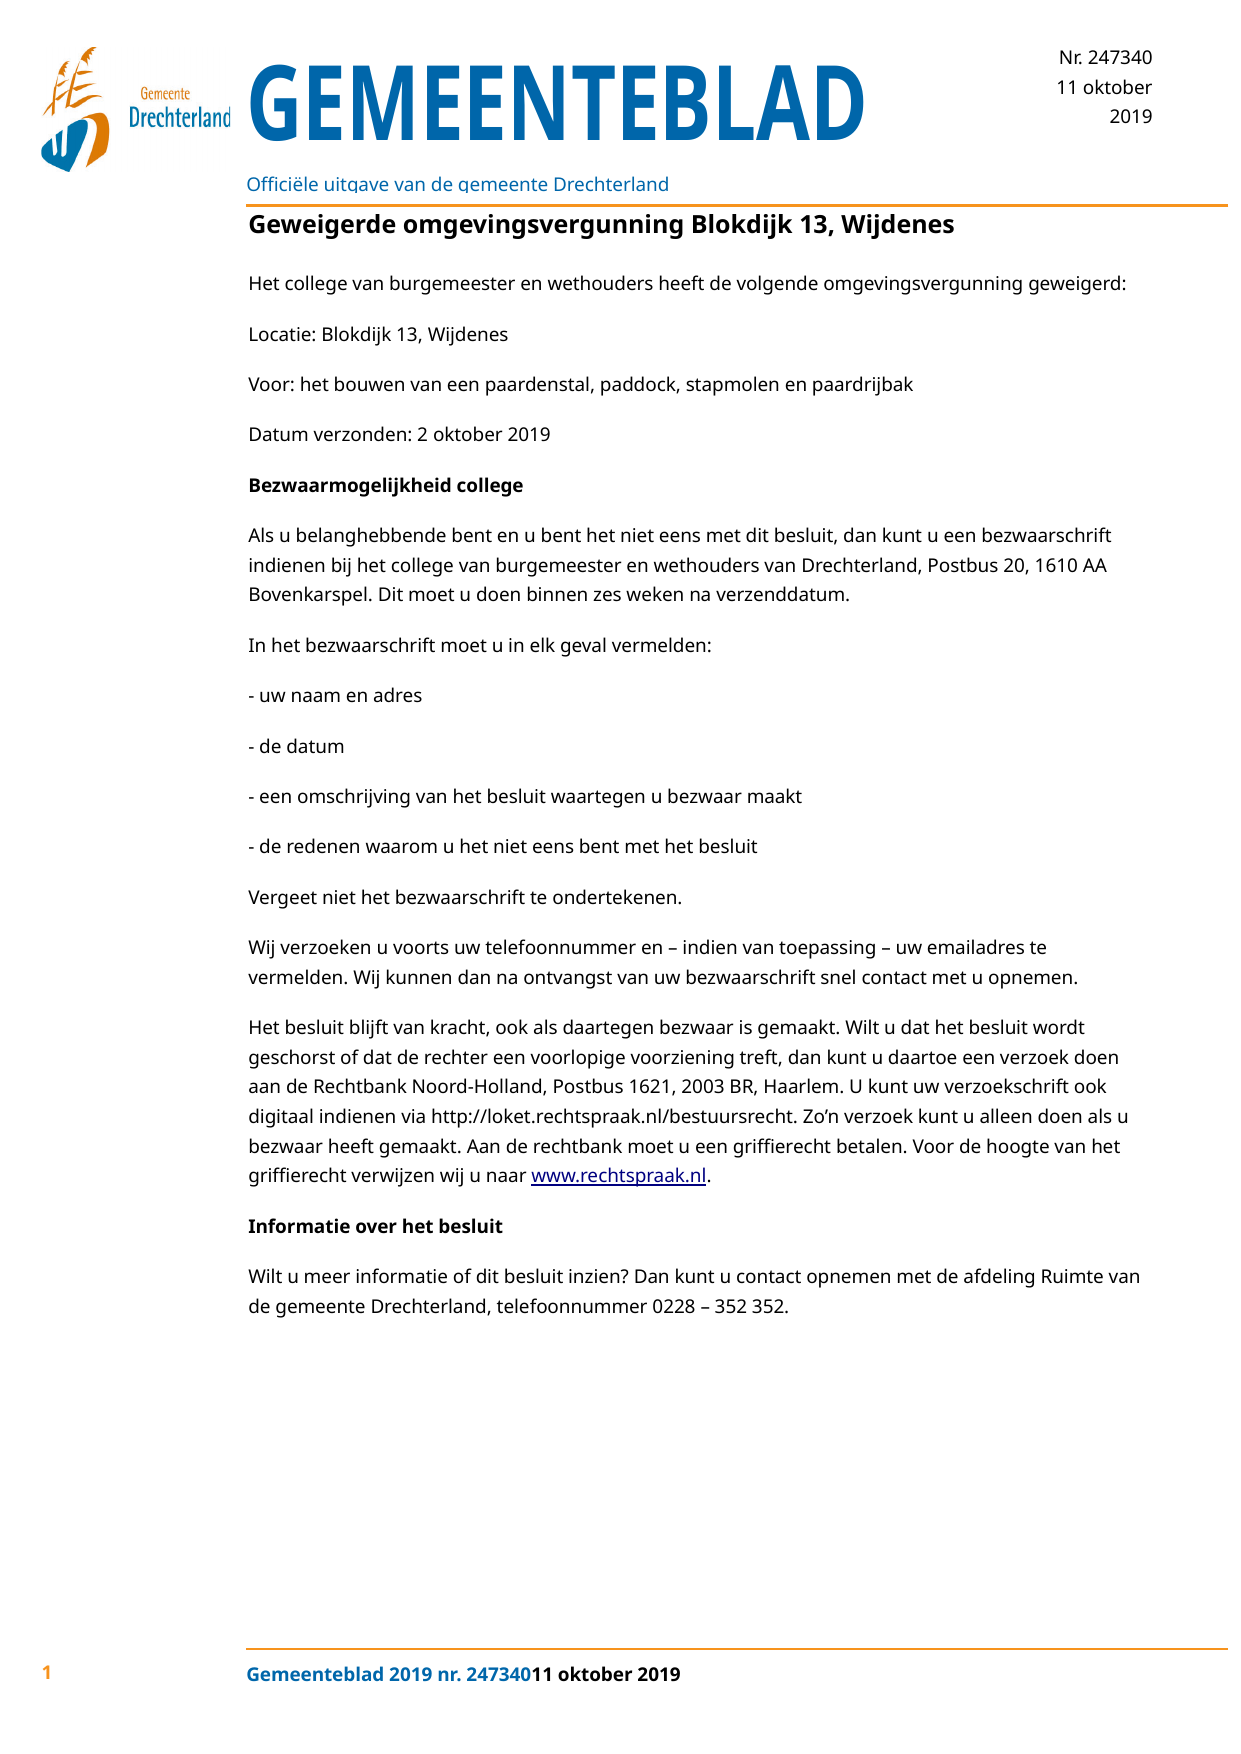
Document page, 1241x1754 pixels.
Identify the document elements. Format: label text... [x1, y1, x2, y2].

text - uw naam en adres [248, 682, 1152, 708]
text Geweigerde omgevingsvergunning Blokdijk 13, Wijdenes [248, 207, 1152, 241]
text Bezwaarmogelijkheid college [248, 472, 1152, 498]
text - een omschrijving van het besluit waartegen u bezwaar maakt [248, 783, 1152, 809]
text Vergeet niet het bezwaarschrift te ondertekenen. [248, 884, 1152, 910]
text Wij verzoeken u voorts uw telefoonnummer en – indien van toepassing – uw emailadres te vermelden. Wij kunnen dan na ontvangst van uw bezwaarschrift snel contact met u opnemen. [248, 934, 1152, 990]
text Voor: het bouwen van een paardenstal, paddock, stapmolen en paardrijbak [248, 371, 1152, 397]
text - de datum [248, 733, 1152, 758]
picture [41, 158, 64, 172]
picture [226, 115, 231, 124]
text Locatie: Blokdijk 13, Wijdenes [248, 321, 1152, 346]
text Het besluit blijft van kracht, ook als daartegen bezwaar is gemaakt. Wilt u dat het besluit wordt geschorst of dat de rechter een voorlopige voorziening treft, dan kunt u daartoe een verzoek doen aan de Rechtbank Noord-Holland, Postbus 1621, 2003 BR, Haarlem. U kunt uw verzoekschrift ook digitaal indienen via http://loket.rechtspraak.nl/bestuursrecht. Zo’n verzoek kunt u alleen doen als u bezwaar heeft gemaakt. Aan de rechtbank moet u een griffierecht betalen. Voor de hoogte van het griffierecht verwijzen wij u naar www.rechtspraak.nl. [248, 1014, 1152, 1188]
text Wilt u meer informatie of dit besluit inzien? Dan kunt u contact opnemen met de afdeling Ruimte van de gemeente Drechterland, telefoonnummer 0228 – 352 352. [248, 1263, 1152, 1318]
text Datum verzonden: 2 oktober 2019 [248, 422, 1152, 447]
text Als u belanghebbende bent en u bent het niet eens met dit besluit, dan kunt u een bezwaarschrift indienen bij het college van burgemeester en wethouders van Drechterland, Postbus 20, 1610 AA Bovenkarspel. Dit moet u doen binnen zes weken na verzenddatum. [248, 522, 1152, 607]
text - de redenen waarom u het niet eens bent met het besluit [248, 834, 1152, 859]
picture [41, 47, 231, 172]
text Het college van burgemeester en wethouders heeft de volgende omgevingsvergunning geweigerd: [248, 270, 1152, 296]
text Informatie over het besluit [248, 1213, 1152, 1238]
text In het bezwaarschrift moet u in elk geval vermelden: [248, 632, 1152, 658]
